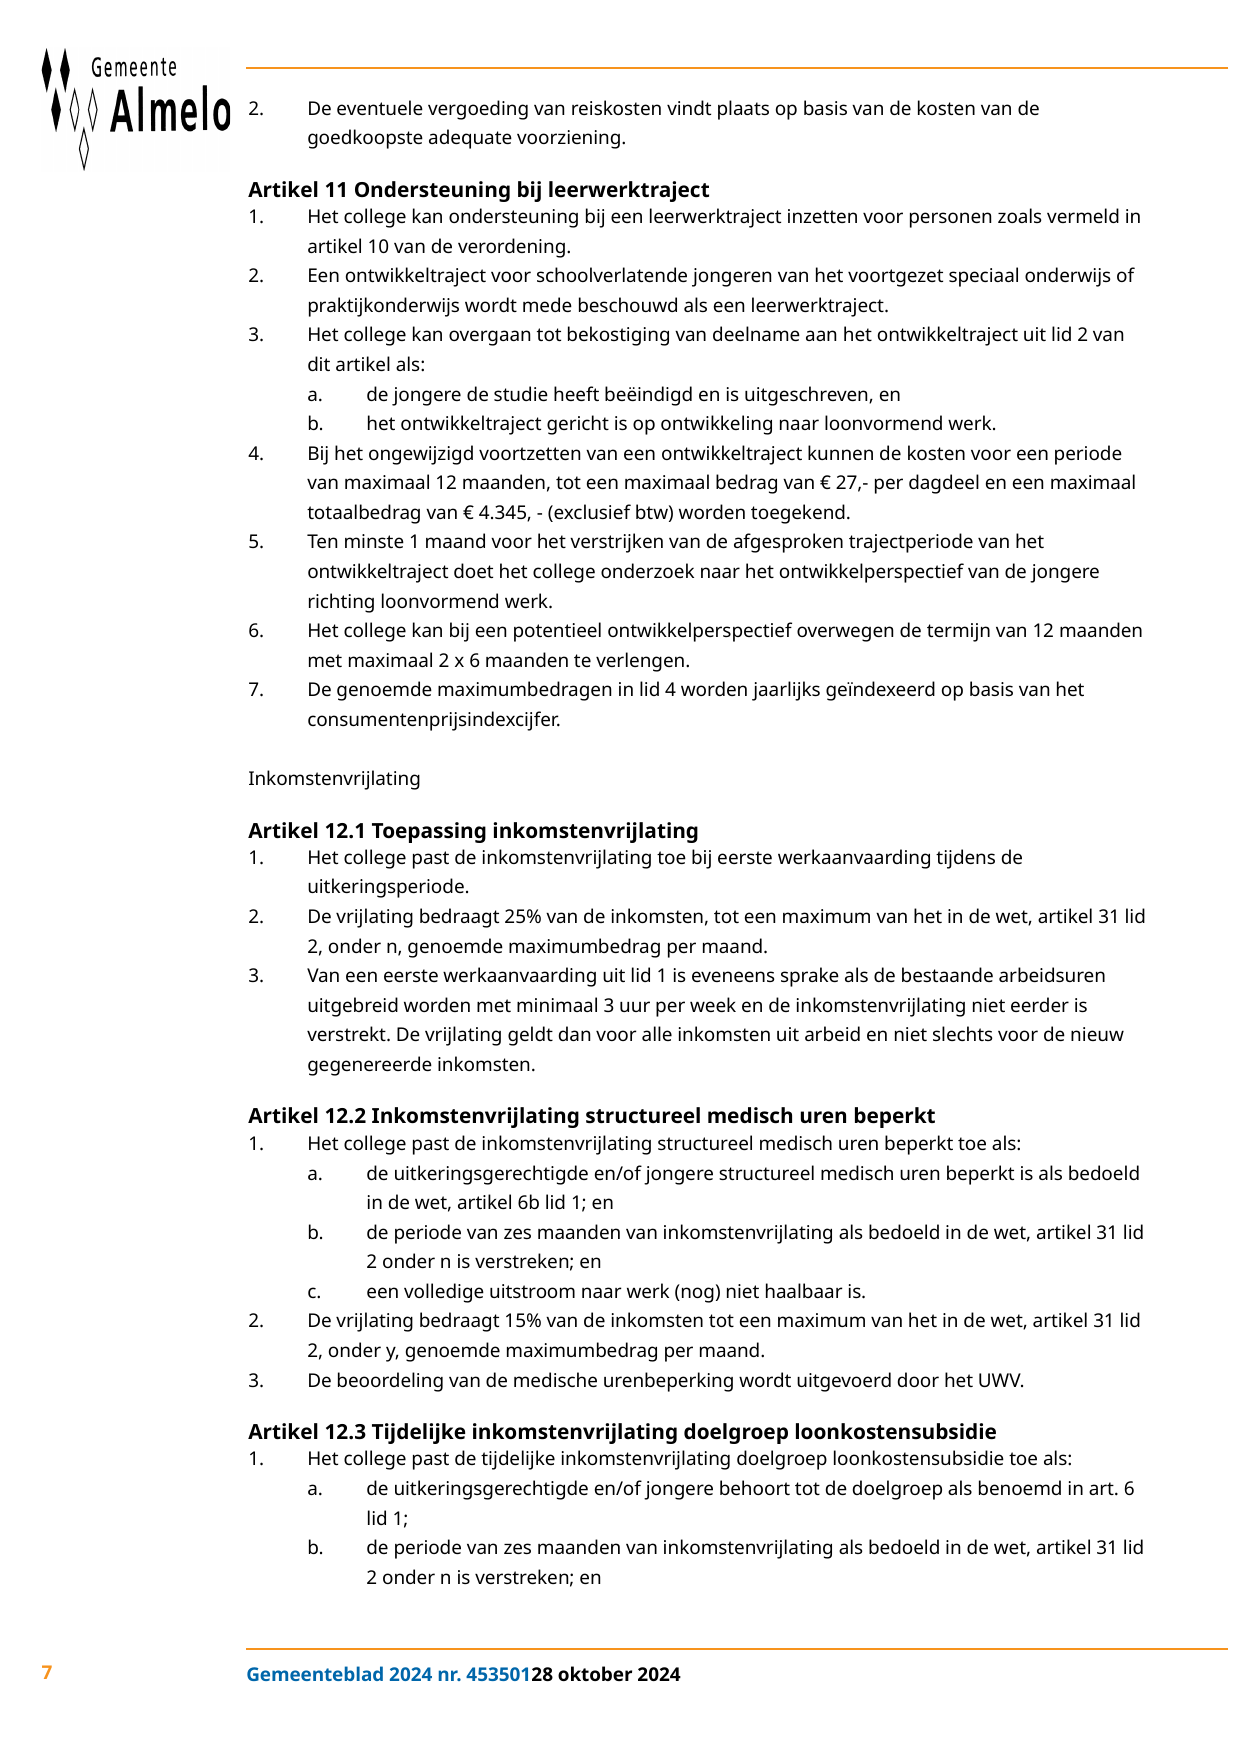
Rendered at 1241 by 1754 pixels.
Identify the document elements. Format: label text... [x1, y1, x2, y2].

text Artikel 12.2 Inkomstenvrijlating structureel medisch uren beperkt [248, 1102, 1152, 1130]
list Het college past de tijdelijke inkomstenvrijlating doelgroep loonkostensubsidie toe als: [248, 1446, 1152, 1471]
list Het college past de inkomstenvrijlating structureel medisch uren beperkt toe als: [248, 1130, 1152, 1156]
list De eventuele vergoeding van reiskosten vindt plaats op basis van de kosten van de goedkoopste adequate voorziening. [248, 95, 1152, 150]
list het ontwikkeltraject gericht is op ontwikkeling naar loonvormend werk. [307, 410, 1152, 436]
list De genoemde maximumbedragen in lid 4 worden jaarlijks geïndexeerd op basis van het consumentenprijsindexcijfer. [248, 677, 1152, 732]
list Het college kan bij een potentieel ontwikkelperspectief overwegen de termijn van 12 maanden met maximaal 2 x 6 maanden te verlengen. [248, 617, 1152, 673]
list De vrijlating bedraagt 15% van de inkomsten tot een maximum van het in de wet, artikel 31 lid 2, onder y, genoemde maximumbedrag per maand. [248, 1308, 1152, 1363]
list Het college past de inkomstenvrijlating toe bij eerste werkaanvaarding tijdens de uitkeringsperiode. [248, 844, 1152, 899]
list de periode van zes maanden van inkomstenvrijlating als bedoeld in de wet, artikel 31 lid 2 onder n is verstreken; en [307, 1219, 1152, 1274]
picture [41, 47, 231, 172]
list Een ontwikkeltraject voor schoolverlatende jongeren van het voortgezet speciaal onderwijs of praktijkonderwijs wordt mede beschouwd als een leerwerktraject. [248, 262, 1152, 318]
list De vrijlating bedraagt 25% van de inkomsten, tot een maximum van het in de wet, artikel 31 lid 2, onder n, genoemde maximumbedrag per maand. [248, 903, 1152, 959]
list Van een eerste werkaanvaarding uit lid 1 is eveneens sprake als de bestaande arbeidsuren uitgebreid worden met minimaal 3 uur per week en de inkomstenvrijlating niet eerder is verstrekt. De vrijlating geldt dan voor alle inkomsten uit arbeid en niet slechts voor de nieuw gegenereerde inkomsten. [248, 962, 1152, 1077]
list Het college kan ondersteuning bij een leerwerktraject inzetten voor personen zoals vermeld in artikel 10 van de verordening. [248, 203, 1152, 258]
list Bij het ongewijzigd voortzetten van een ontwikkeltraject kunnen de kosten voor een periode van maximaal 12 maanden, tot een maximaal bedrag van € 27,- per dagdeel en een maximaal totaalbedrag van € 4.345, - (exclusief btw) worden toegekend. [248, 440, 1152, 525]
list Ten minste 1 maand voor het verstrijken van de afgesproken trajectperiode van het ontwikkeltraject doet het college onderzoek naar het ontwikkelperspectief van de jongere richting loonvormend werk. [248, 529, 1152, 613]
text Artikel 12.3 Tijdelijke inkomstenvrijlating doelgroep loonkostensubsidie [248, 1417, 1152, 1446]
list de uitkeringsgerechtigde en/of jongere structureel medisch uren beperkt is als bedoeld in de wet, artikel 6b lid 1; en [307, 1160, 1152, 1215]
list de uitkeringsgerechtigde en/of jongere behoort tot de doelgroep als benoemd in art. 6 lid 1; [307, 1475, 1152, 1531]
list Het college kan overgaan tot bekostiging van deelname aan het ontwikkeltraject uit lid 2 van dit artikel als: [248, 322, 1152, 377]
list de jongere de studie heeft beëindigd en is uitgeschreven, en [307, 381, 1152, 406]
list De beoordeling van de medische urenbeperking wordt uitgevoerd door het UWV. [248, 1367, 1152, 1392]
text Artikel 11 Ondersteuning bij leerwerktraject [248, 175, 1152, 203]
list de periode van zes maanden van inkomstenvrijlating als bedoeld in de wet, artikel 31 lid 2 onder n is verstreken; en [307, 1534, 1152, 1590]
list een volledige uitstroom naar werk (nog) niet haalbaar is. [307, 1278, 1152, 1304]
text Inkomstenvrijlating [248, 765, 1152, 791]
text Artikel 12.1 Toepassing inkomstenvrijlating [248, 816, 1152, 844]
